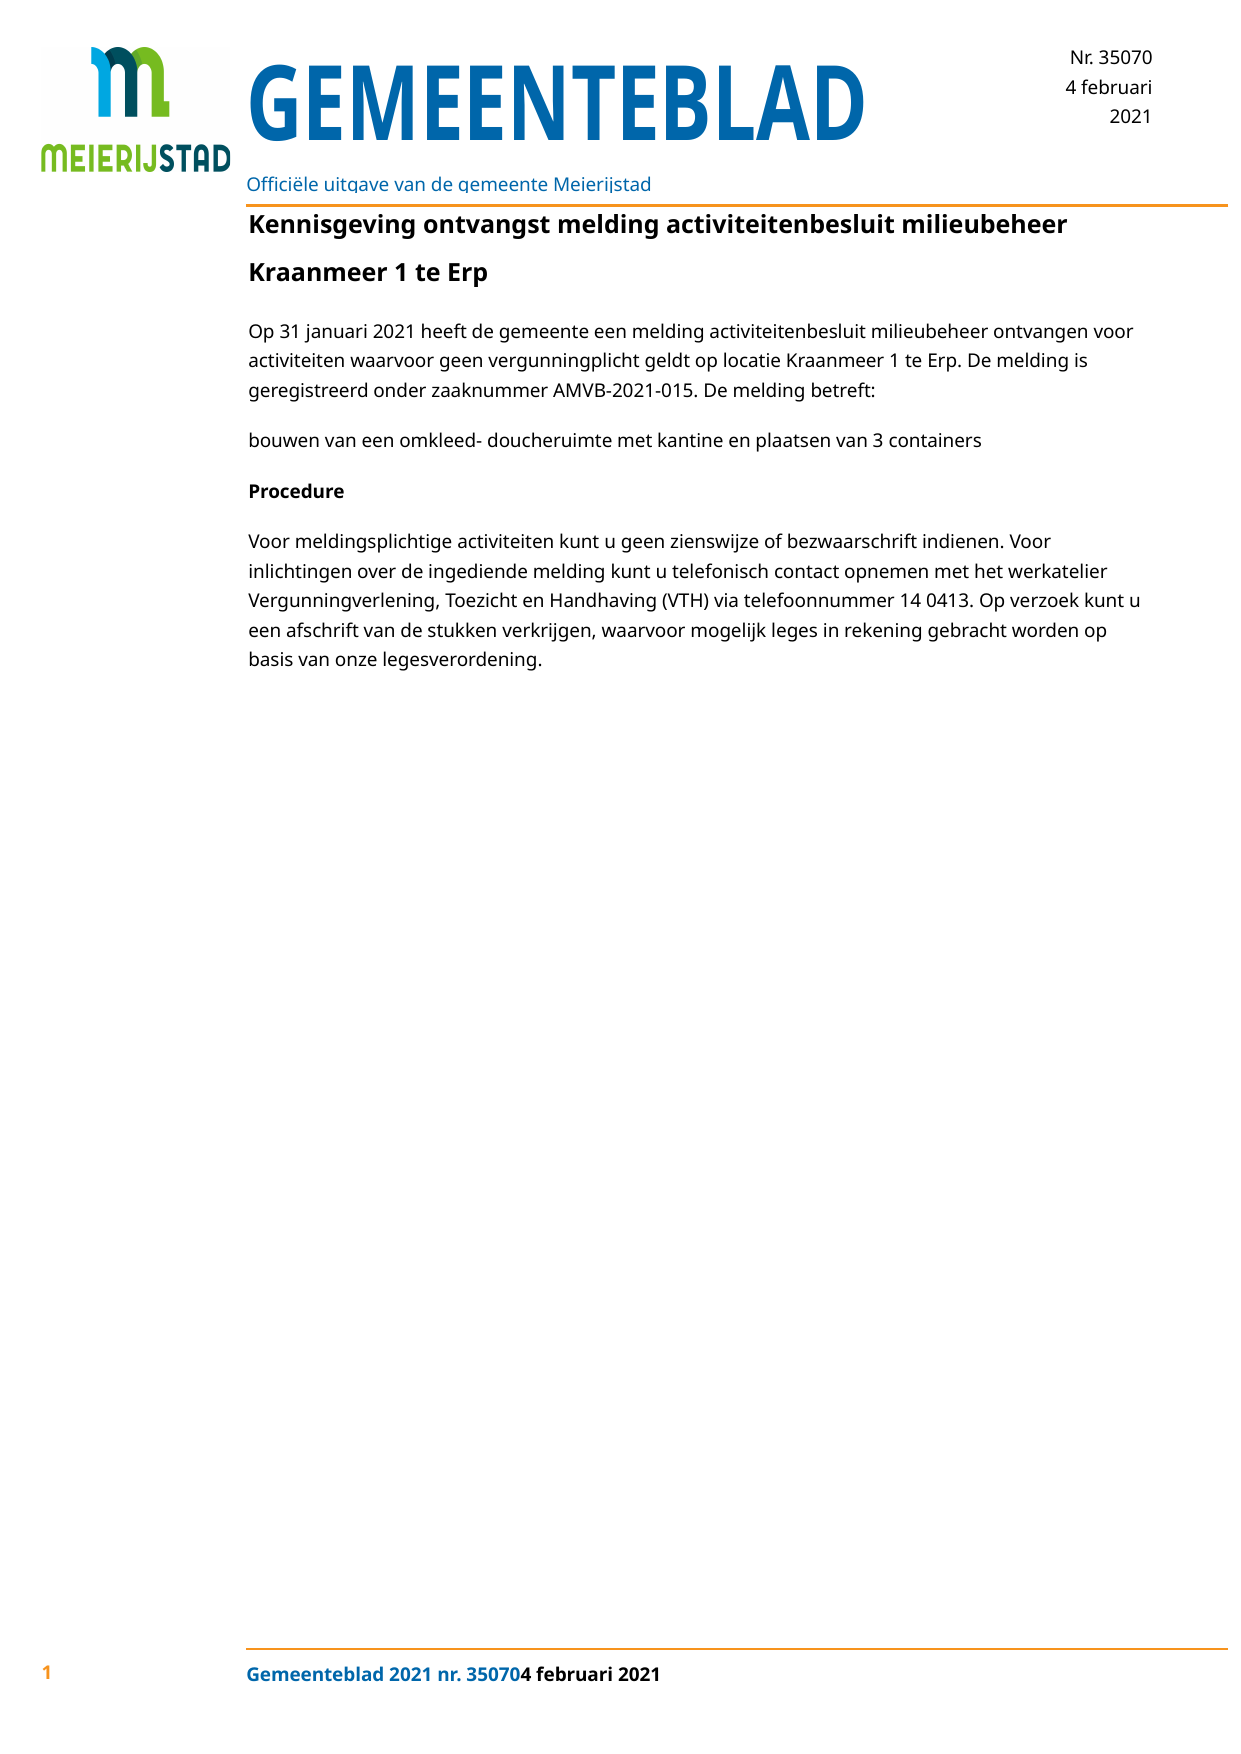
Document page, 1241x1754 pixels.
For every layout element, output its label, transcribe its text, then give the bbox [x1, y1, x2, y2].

text bouwen van een omkleed- doucheruimte met kantine en plaatsen van 3 containers [248, 427, 1152, 453]
text Voor meldingsplichtige activiteiten kunt u geen zienswijze of bezwaarschrift indienen. Voor inlichtingen over de ingediende melding kunt u telefonisch contact opnemen met het werkatelier Vergunningverlening, Toezicht en Handhaving (VTH) via telefoonnummer 14 0413. Op verzoek kunt u een afschrift van de stukken verkrijgen, waarvoor mogelijk leges in rekening gebracht worden op basis van onze legesverordening. [248, 528, 1152, 672]
text Kennisgeving ontvangst melding activiteitenbesluit milieubeheer Kraanmeer 1 te Erp [248, 207, 1152, 288]
text Op 31 januari 2021 heeft de gemeente een melding activiteitenbesluit milieubeheer ontvangen voor activiteiten waarvoor geen vergunningplicht geldt op locatie Kraanmeer 1 te Erp. De melding is geregistreerd onder zaaknummer AMVB-2021-015. De melding betreft: [248, 318, 1152, 403]
text Procedure [248, 478, 1152, 504]
picture [41, 47, 231, 172]
